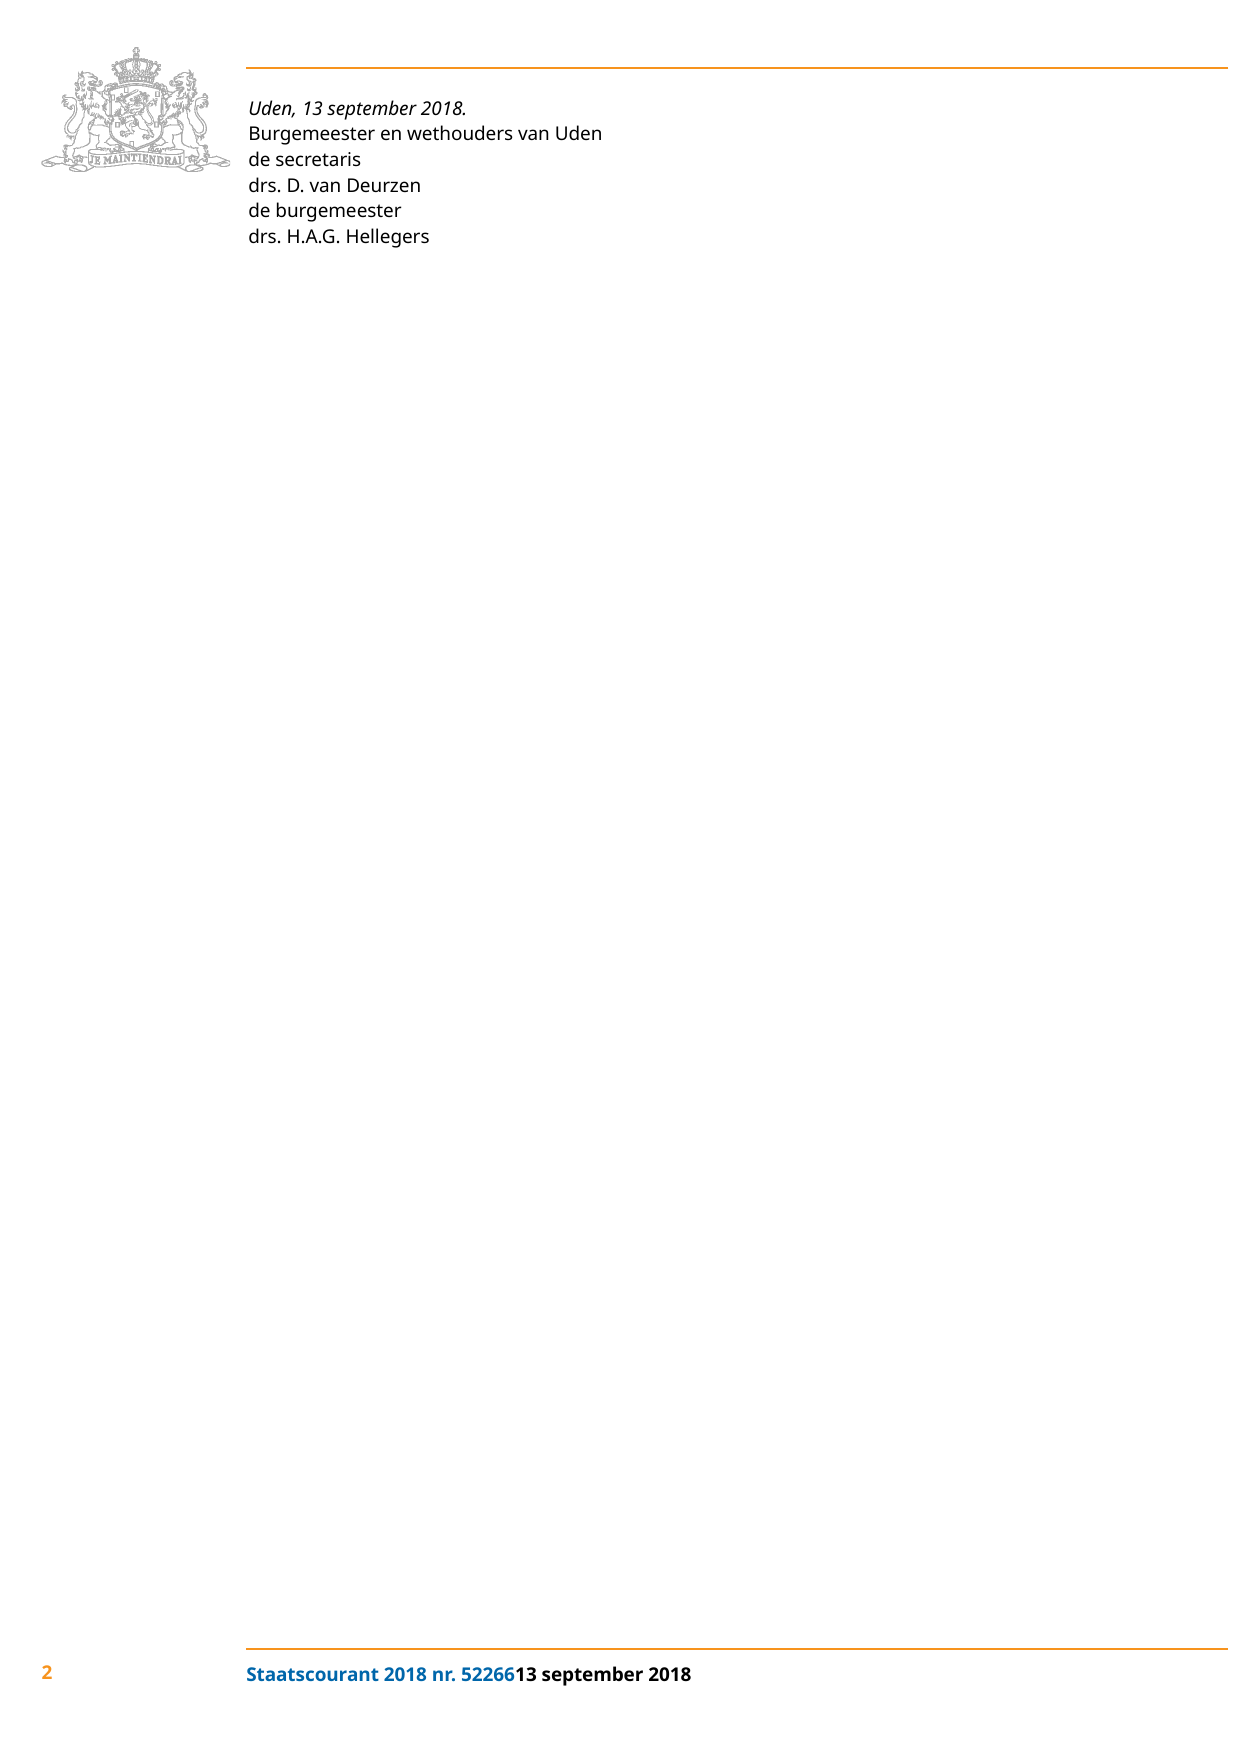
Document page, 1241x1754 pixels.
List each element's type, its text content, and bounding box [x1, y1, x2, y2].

text de burgemeester [248, 198, 1152, 223]
text Burgemeester en wethouders van Uden [248, 121, 1152, 146]
text de secretaris [248, 146, 1152, 172]
picture [41, 47, 231, 172]
text drs. D. van Deurzen [248, 172, 1152, 198]
text drs. H.A.G. Hellegers [248, 223, 1152, 249]
text Uden, 13 september 2018. [248, 95, 1152, 121]
